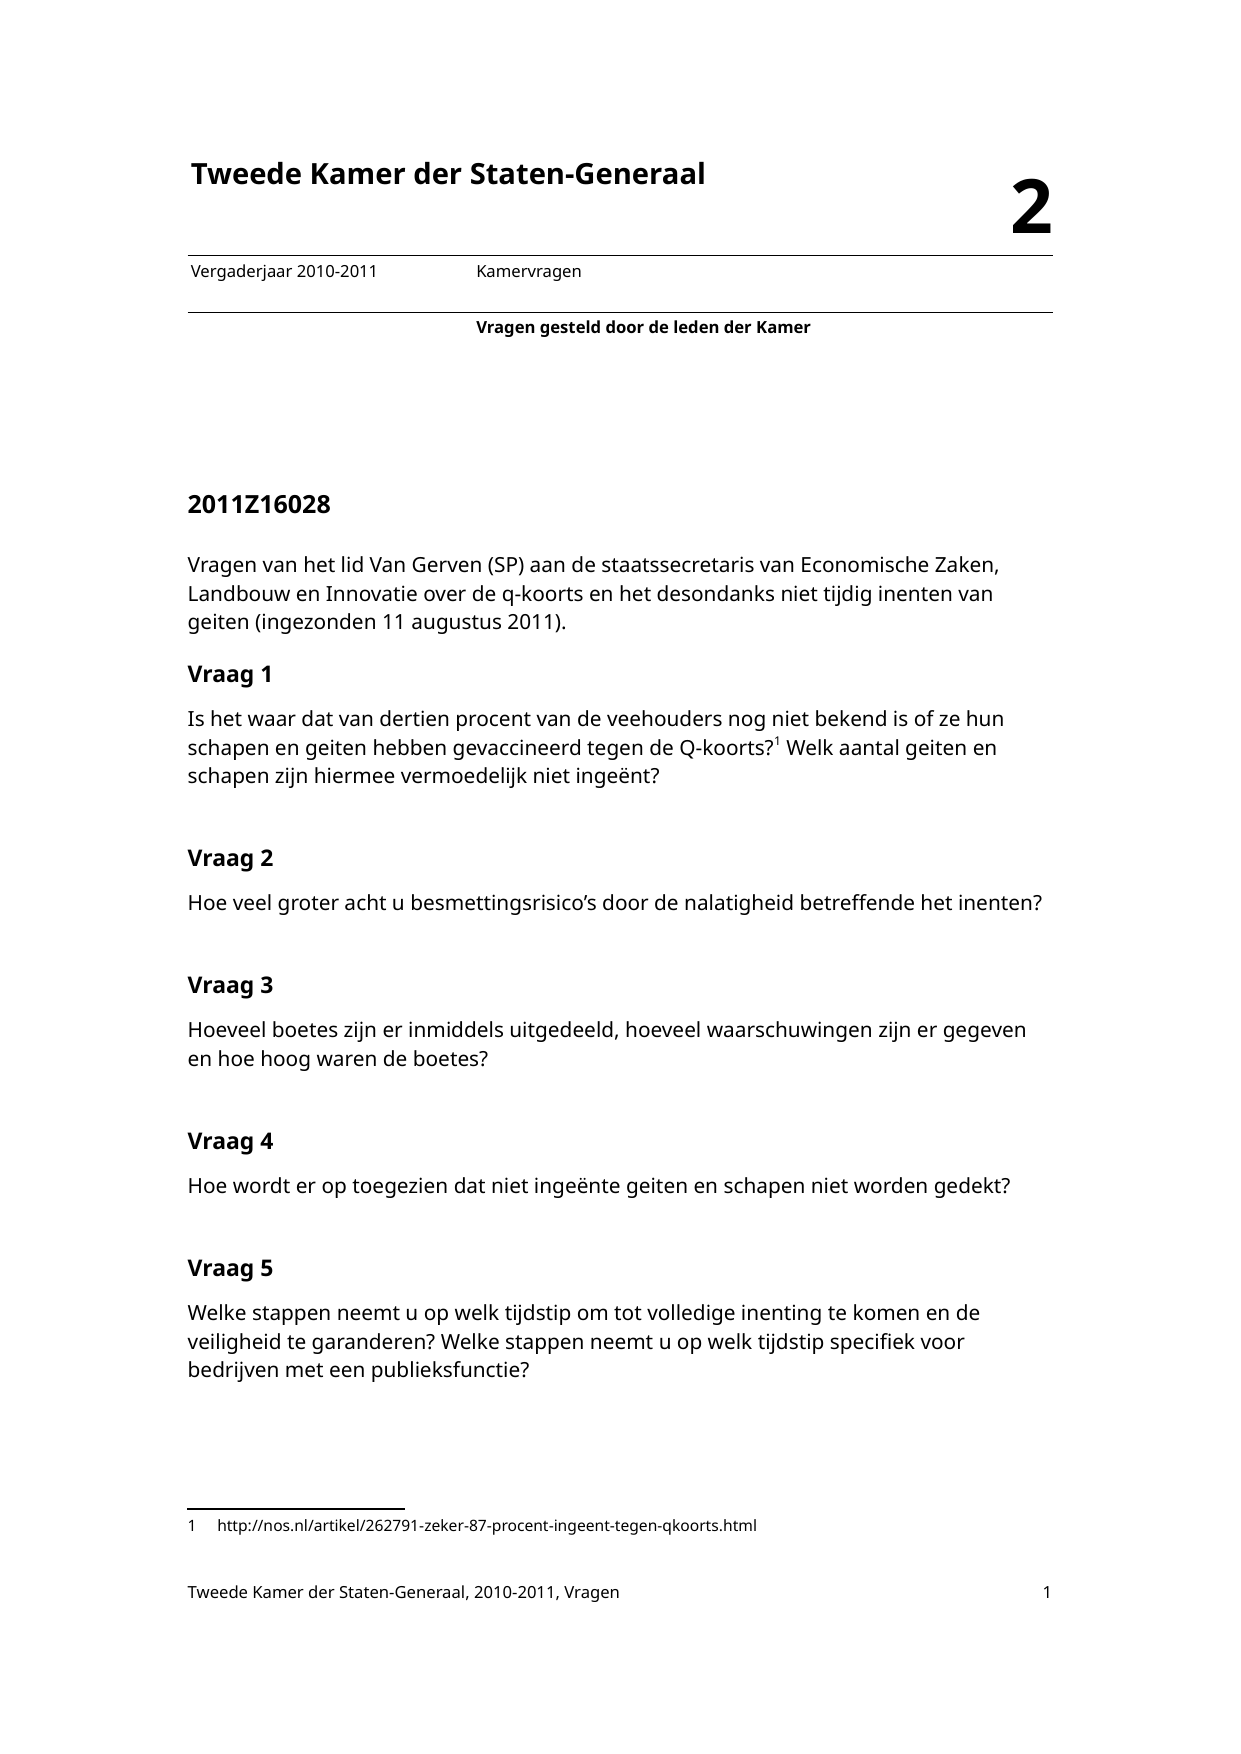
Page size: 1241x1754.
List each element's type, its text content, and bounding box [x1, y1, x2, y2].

text Welke stappen neemt u op welk tijdstip om tot volledige inenting te komen en de veiligheid te garanderen? Welke stappen neemt u op welk tijdstip specifiek voor bedrijven met een publieksfunctie? [187, 1298, 1053, 1384]
text 2011Z16028 [187, 487, 1053, 521]
table_cell Vergaderjaar 2010-2011 [188, 256, 473, 312]
text Hoe wordt er op toegezien dat niet ingeënte geiten en schapen niet worden gedekt? [187, 1171, 1053, 1200]
text Hoeveel boetes zijn er inmiddels uitgedeeld, hoeveel waarschuwingen zijn er gegeven en hoe hoog waren de boetes? [187, 1016, 1053, 1072]
text http://nos.nl/artikel/262791-zeker-87-procent-ingeent-tegen-qkoorts.html [187, 1508, 1053, 1536]
table_cell Vragen gesteld door de leden der Kamer [473, 313, 1053, 339]
text Hoe veel groter acht u besmettingsrisico’s door de nalatigheid betreffende het inenten? [187, 888, 1053, 917]
subtitle Vraag 4 [187, 1125, 1053, 1156]
table_cell Kamervragen [473, 256, 1053, 312]
text Vragen van het lid Van Gerven (SP) aan de staatssecretaris van Economische Zaken, Landbouw en Innovatie over de q-koorts en het desondanks niet tijdig inenten van geiten (ingezonden 11 augustus 2011). [187, 550, 1053, 636]
table_cell [188, 313, 473, 339]
subtitle Vraag 5 [187, 1252, 1053, 1283]
table_header 2 [880, 150, 1053, 255]
table_header Tweede Kamer der Staten-Generaal [188, 150, 879, 255]
text Is het waar dat van dertien procent van de veehouders nog niet bekend is of ze hun schapen en geiten hebben gevaccineerd tegen de Q-koorts? Welk aantal geiten en schapen zijn hiermee vermoedelijk niet ingeënt? [187, 704, 1053, 790]
subtitle Vraag 3 [187, 969, 1053, 1001]
subtitle Vraag 2 [187, 842, 1053, 873]
subtitle Vraag 1 [187, 658, 1053, 689]
